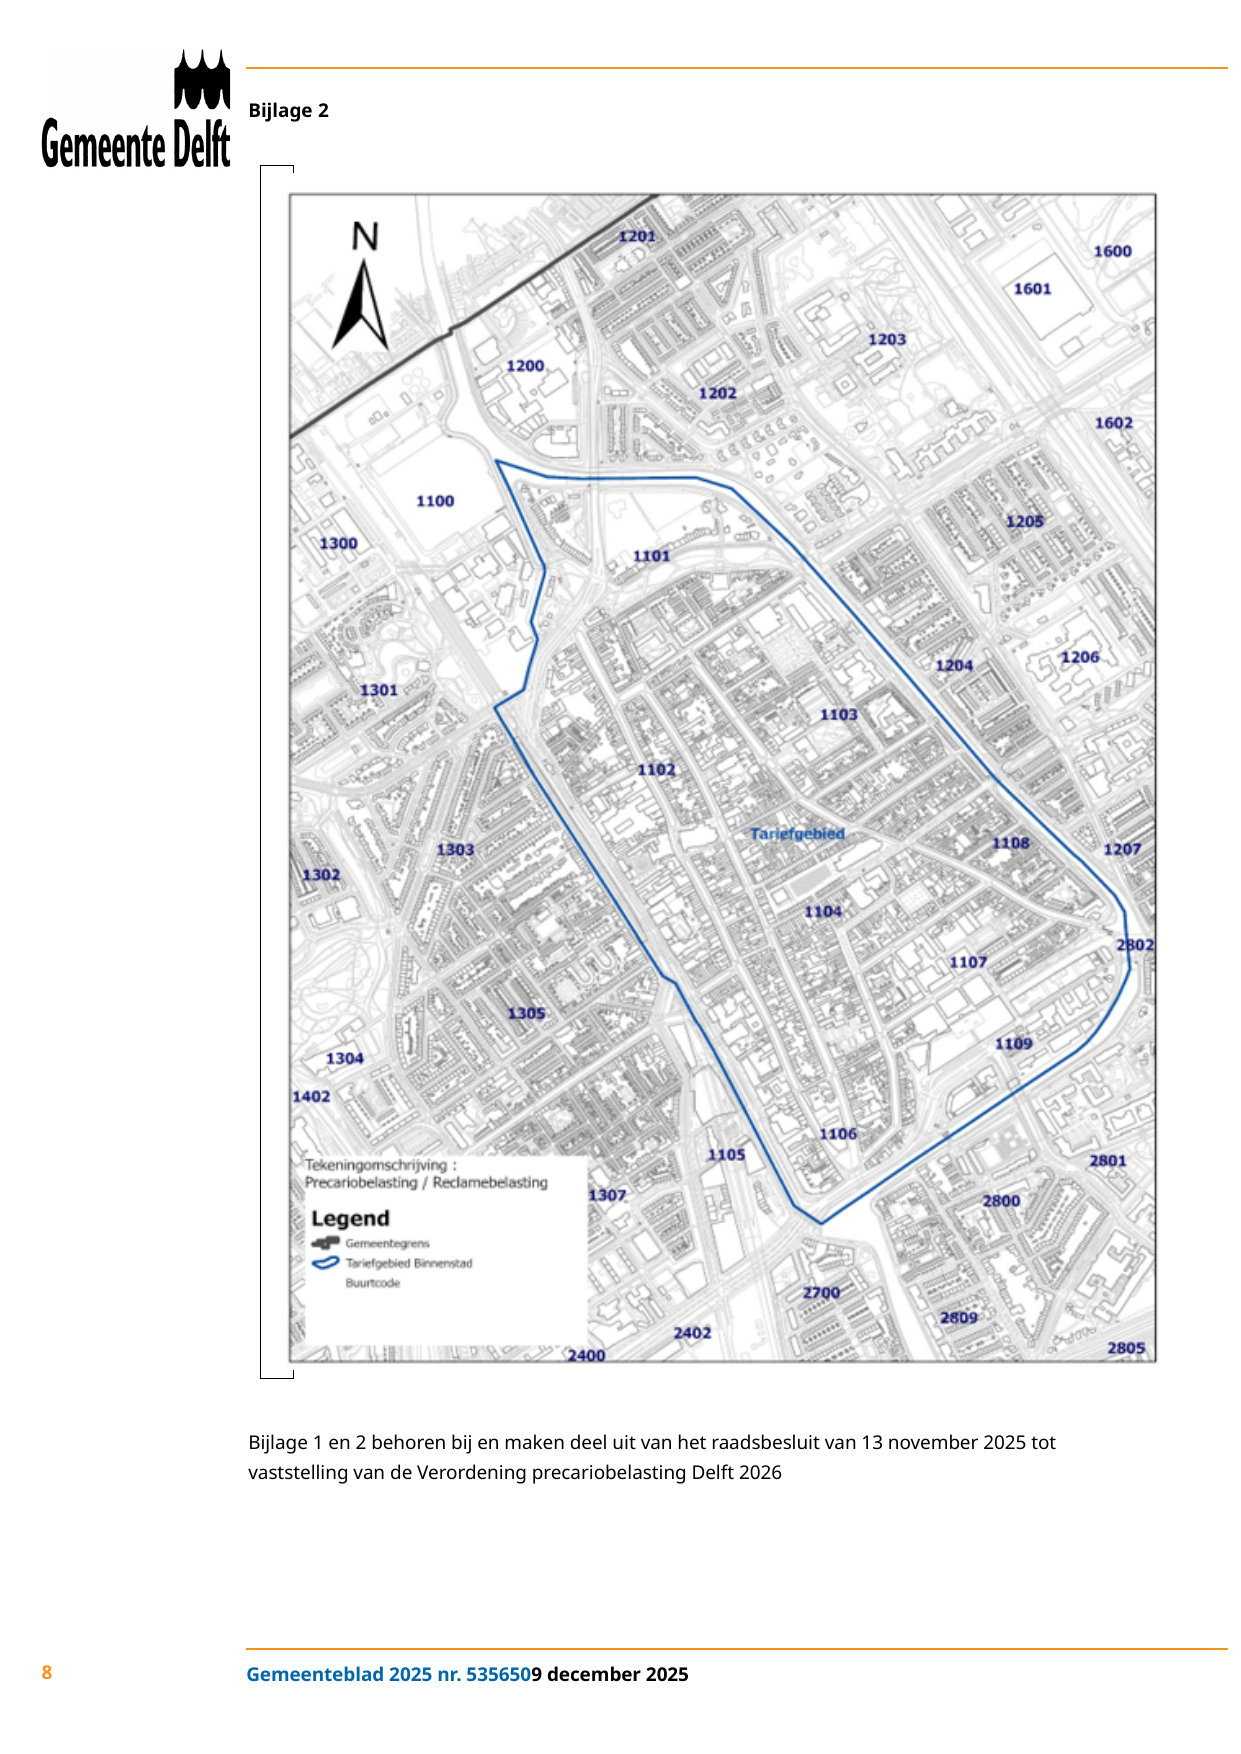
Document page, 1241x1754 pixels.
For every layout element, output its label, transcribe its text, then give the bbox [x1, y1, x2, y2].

text Bijlage 1 en 2 behoren bij en maken deel uit van het raadsbesluit van 13 november 2025 tot vaststelling van de Verordening precariobelasting Delft 2026 [248, 1429, 1152, 1484]
picture [268, 173, 1173, 1370]
picture [41, 47, 231, 172]
text Bijlage 2 [248, 95, 1152, 123]
